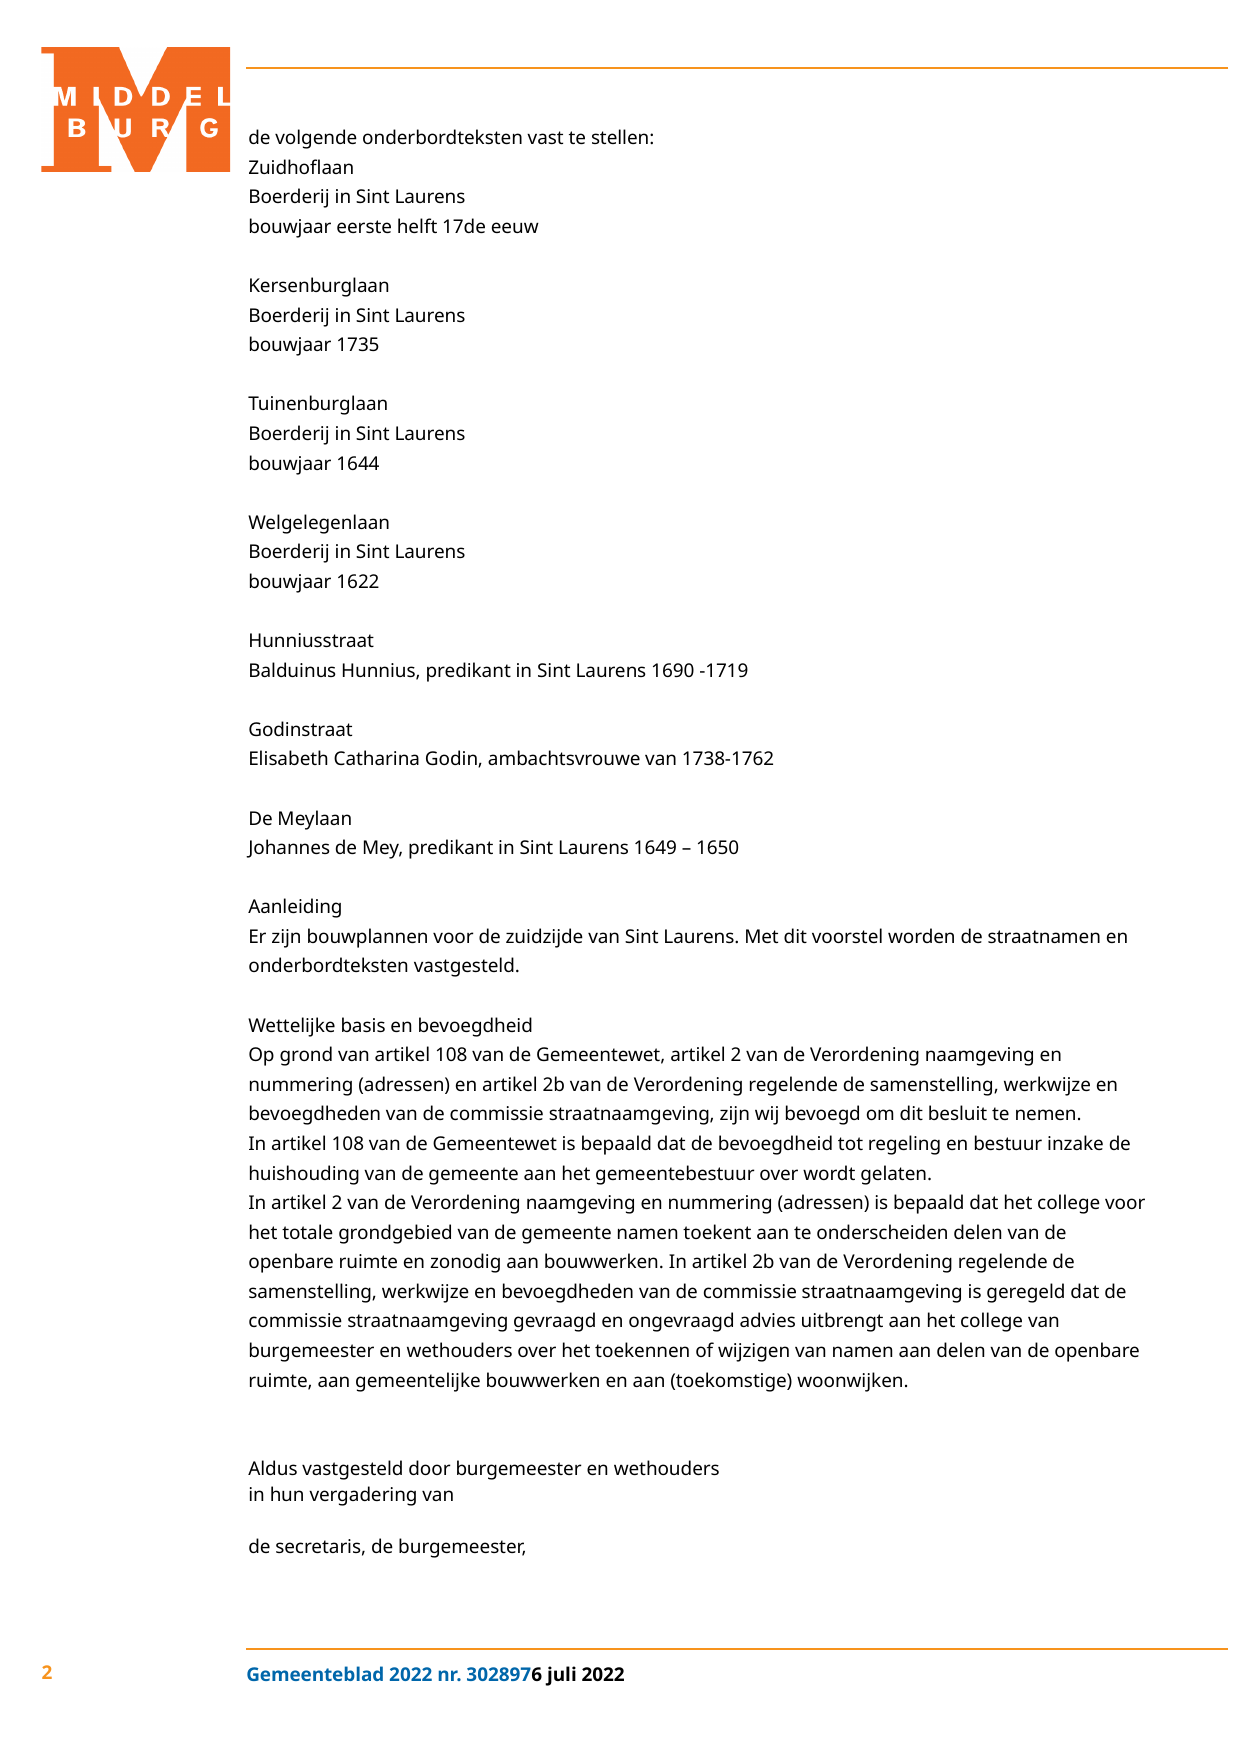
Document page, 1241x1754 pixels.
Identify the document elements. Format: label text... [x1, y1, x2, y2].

picture [41, 47, 231, 172]
text Er zijn bouwplannen voor de zuidzijde van Sint Laurens. Met dit voorstel worden de straatnamen en onderbordteksten vastgesteld. [248, 923, 1152, 978]
text Boerderij in Sint Laurens [248, 538, 1152, 564]
text Aldus vastgesteld door burgemeester en wethouders [248, 1456, 1152, 1481]
text bouwjaar 1622 [248, 568, 1152, 594]
text Hunniusstraat [248, 627, 1152, 653]
text Op grond van artikel 108 van de Gemeentewet, artikel 2 van de Verordening naamgeving en nummering (adressen) en artikel 2b van de Verordening regelende de samenstelling, werkwijze en bevoegdheden van de commissie straatnaamgeving, zijn wij bevoegd om dit besluit te nemen. [248, 1041, 1152, 1126]
text Balduinus Hunnius, predikant in Sint Laurens 1690 -1719 [248, 657, 1152, 683]
text Godinstraat [248, 716, 1152, 742]
text Johannes de Mey, predikant in Sint Laurens 1649 – 1650 [248, 834, 1152, 860]
text Boerderij in Sint Laurens [248, 420, 1152, 446]
text Elisabeth Catharina Godin, ambachtsvrouwe van 1738-1762 [248, 746, 1152, 771]
text Aanleiding [248, 893, 1152, 919]
text de volgende onderbordteksten vast te stellen: [248, 124, 1152, 150]
text Tuinenburglaan [248, 391, 1152, 416]
text Boerderij in Sint Laurens [248, 302, 1152, 328]
text Boerderij in Sint Laurens [248, 183, 1152, 209]
text Kersenburglaan [248, 272, 1152, 298]
text de secretaris, de burgemeester, [248, 1533, 1152, 1558]
text Zuidhoflaan [248, 154, 1152, 180]
text In artikel 108 van de Gemeentewet is bepaald dat de bevoegdheid tot regeling en bestuur inzake de huishouding van de gemeente aan het gemeentebestuur over wordt gelaten. [248, 1130, 1152, 1186]
text De Meylaan [248, 805, 1152, 831]
text Welgelegenlaan [248, 509, 1152, 535]
text In artikel 2 van de Verordening naamgeving en nummering (adressen) is bepaald dat het college voor het totale grondgebied van de gemeente namen toekent aan te onderscheiden delen van de openbare ruimte en zonodig aan bouwwerken. In artikel 2b van de Verordening regelende de samenstelling, werkwijze en bevoegdheden van de commissie straatnaamgeving is geregeld dat de commissie straatnaamgeving gevraagd en ongevraagd advies uitbrengt aan het college van burgemeester en wethouders over het toekennen of wijzigen van namen aan delen van de openbare ruimte, aan gemeentelijke bouwwerken en aan (toekomstige) woonwijken. [248, 1189, 1152, 1393]
text bouwjaar 1644 [248, 450, 1152, 476]
text in hun vergadering van [248, 1481, 1152, 1507]
text bouwjaar 1735 [248, 331, 1152, 357]
text bouwjaar eerste helft 17de eeuw [248, 213, 1152, 239]
text Wettelijke basis en bevoegdheid [248, 1012, 1152, 1038]
